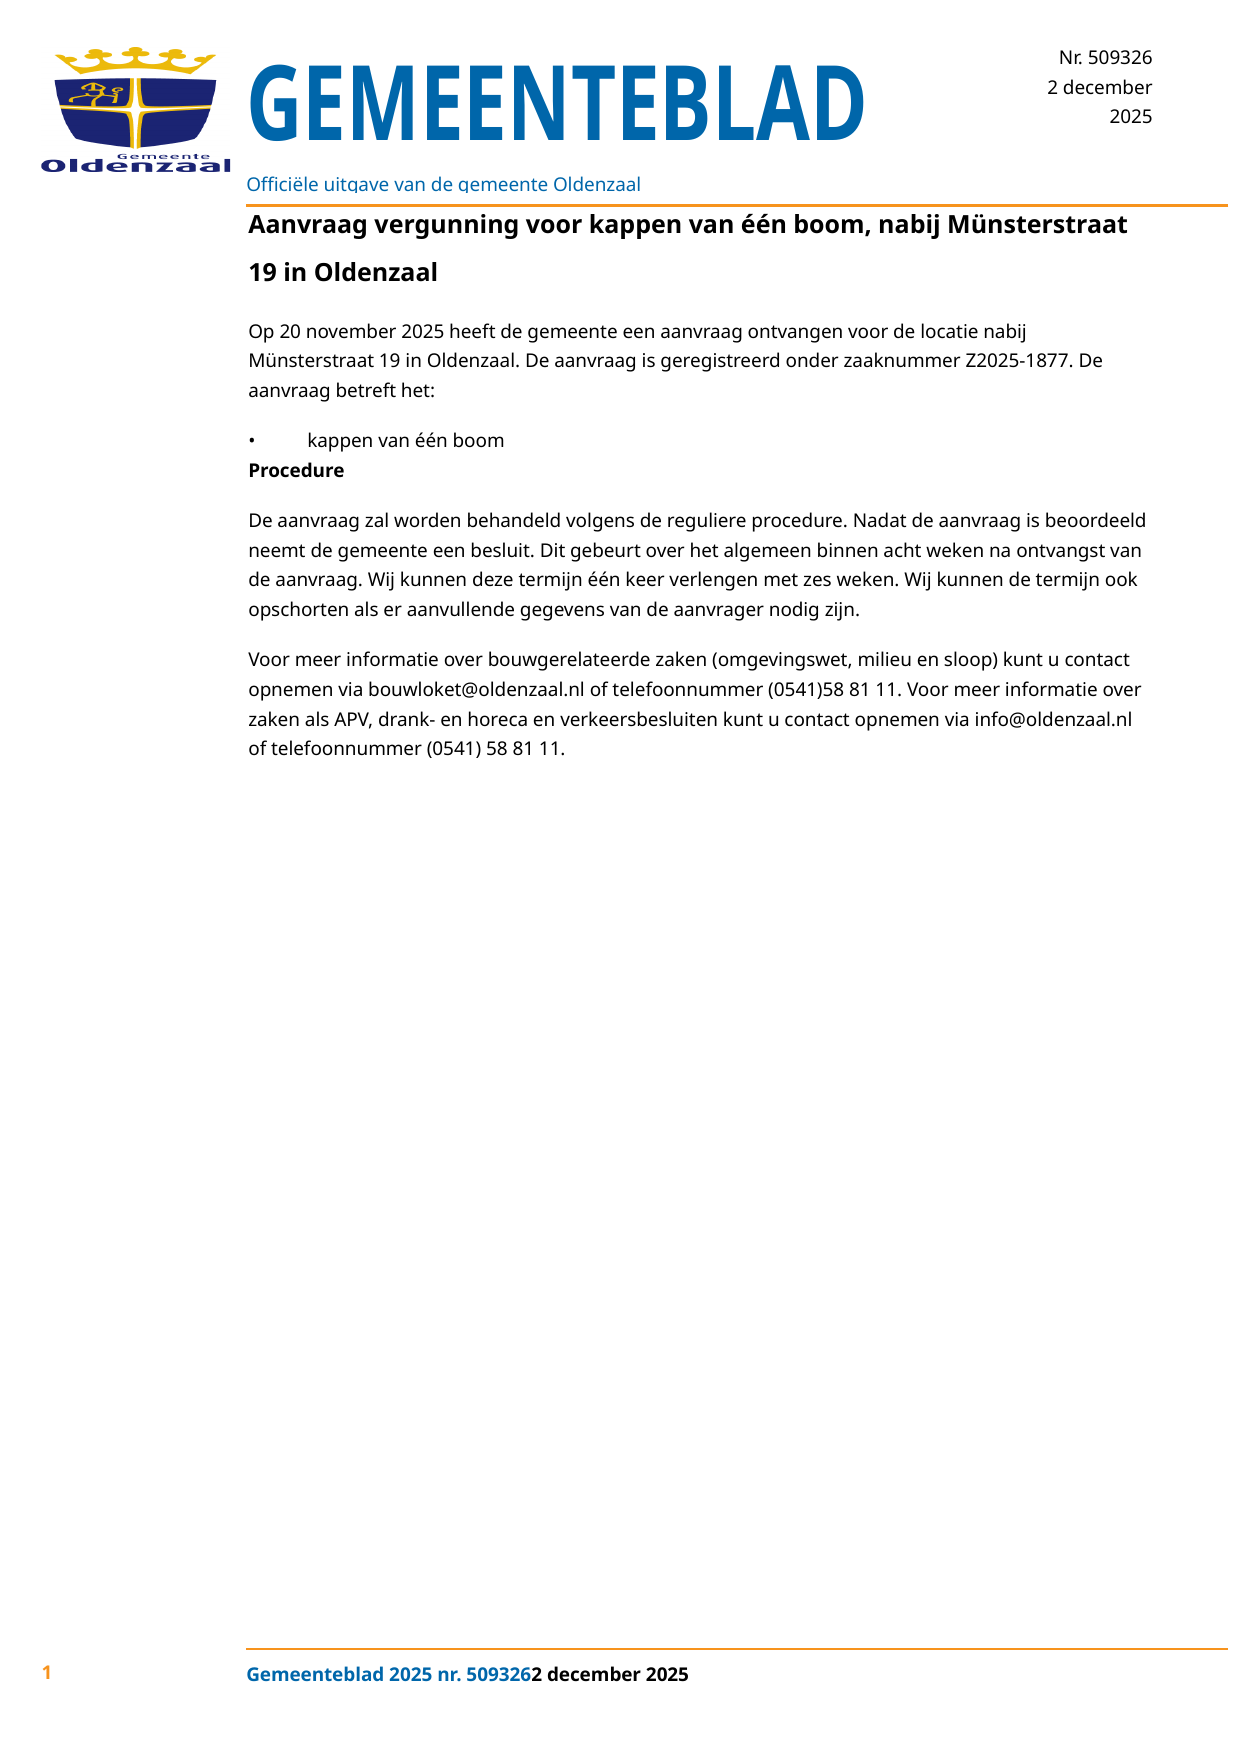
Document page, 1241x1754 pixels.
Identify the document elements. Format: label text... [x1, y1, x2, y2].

text De aanvraag zal worden behandeld volgens de reguliere procedure. Nadat de aanvraag is beoordeeld neemt de gemeente een besluit. Dit gebeurt over het algemeen binnen acht weken na ontvangst van de aanvraag. Wij kunnen deze termijn één keer verlengen met zes weken. Wij kunnen de termijn ook opschorten als er aanvullende gegevens van de aanvrager nodig zijn. [248, 507, 1152, 622]
text Aanvraag vergunning voor kappen van één boom, nabij Münsterstraat 19 in Oldenzaal [248, 207, 1152, 288]
picture [41, 47, 231, 172]
list kappen van één boom [248, 427, 1152, 453]
text Procedure [248, 457, 1152, 483]
text Voor meer informatie over bouwgerelateerde zaken (omgevingswet, milieu en sloop) kunt u contact opnemen via bouwloket@oldenzaal.nl of telefoonnummer (0541)58 81 11. Voor meer informatie over zaken als APV, drank- en horeca en verkeersbesluiten kunt u contact opnemen via info@oldenzaal.nl of telefoonnummer (0541) 58 81 11. [248, 647, 1152, 761]
text Op 20 november 2025 heeft de gemeente een aanvraag ontvangen voor de locatie nabij Münsterstraat 19 in Oldenzaal. De aanvraag is geregistreerd onder zaaknummer Z2025-1877. De aanvraag betreft het: [248, 318, 1152, 403]
